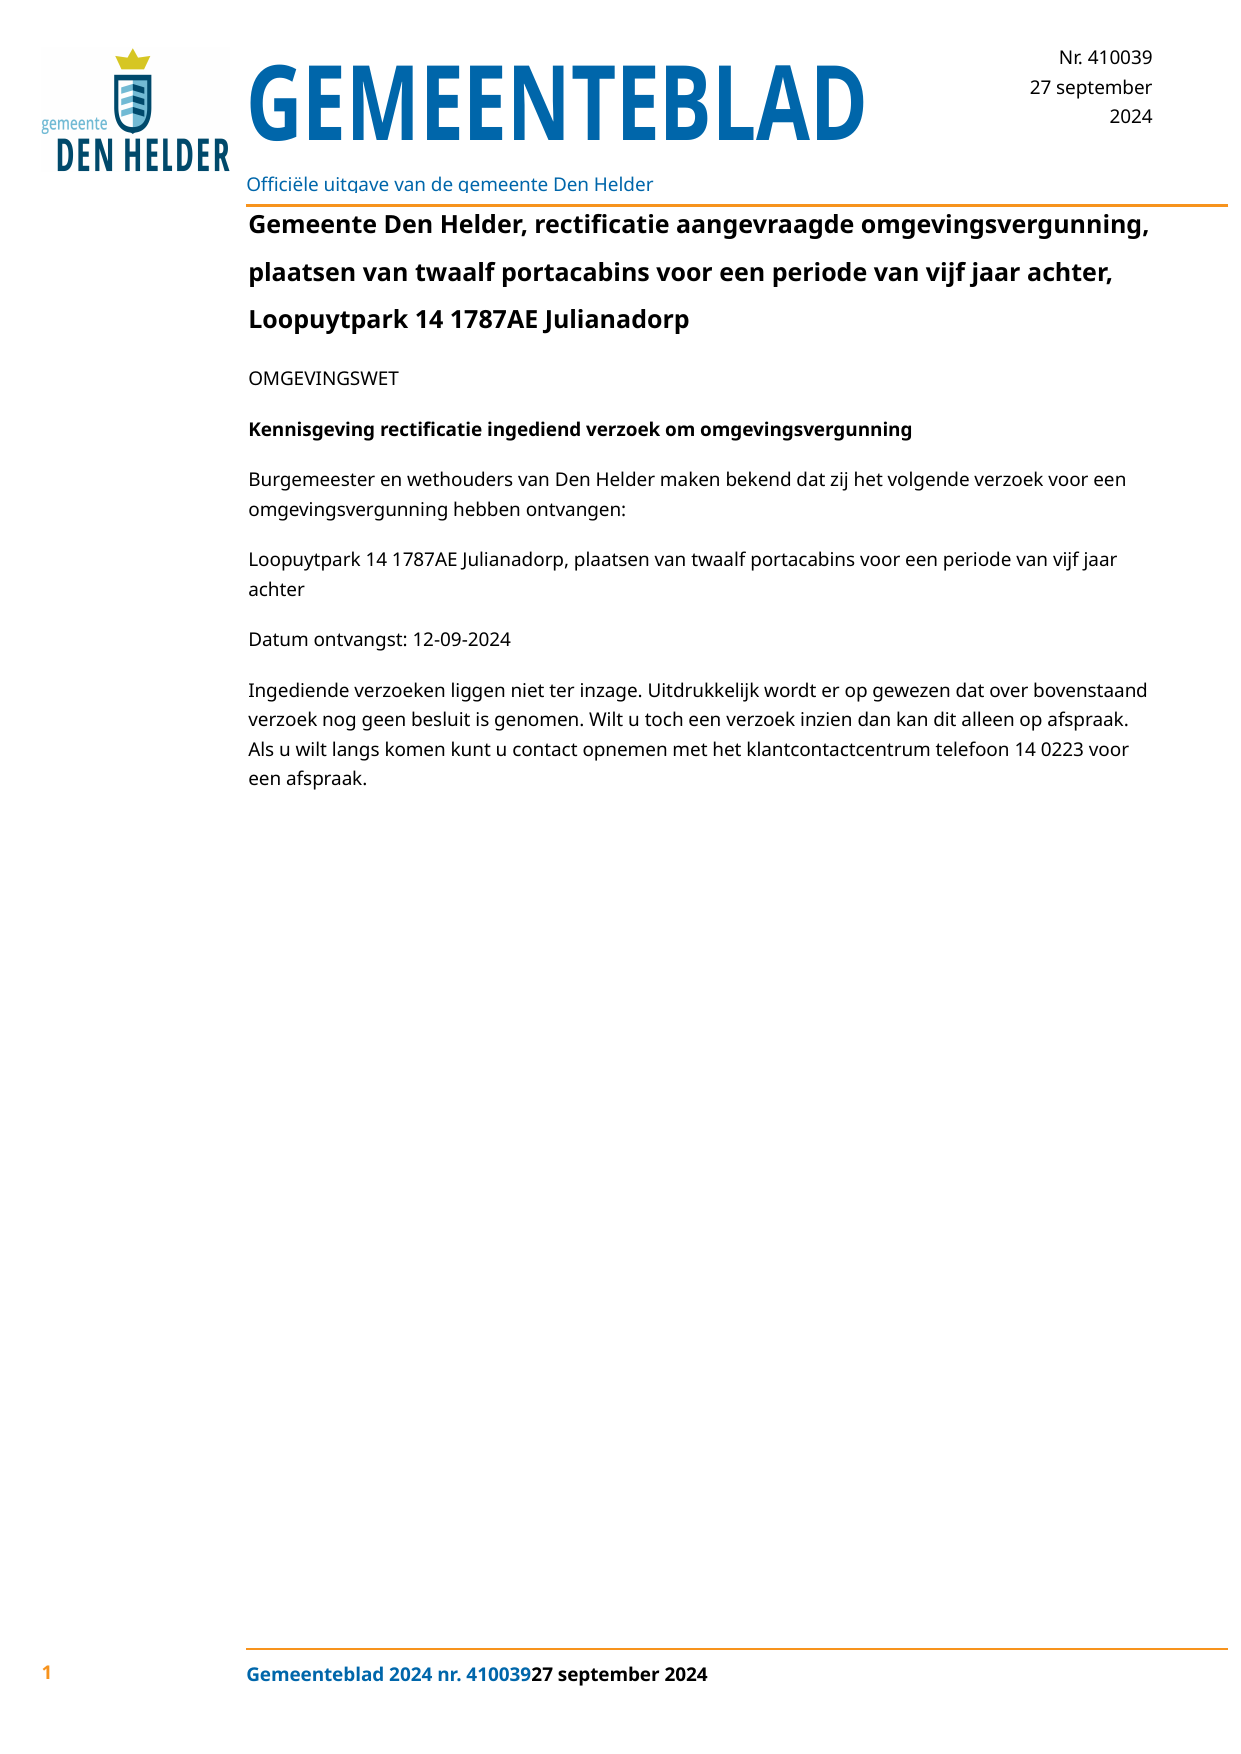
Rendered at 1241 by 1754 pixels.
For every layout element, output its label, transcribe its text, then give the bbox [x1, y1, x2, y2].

picture [130, 157, 135, 172]
text Kennisgeving rectificatie ingediend verzoek om omgevingsvergunning [248, 416, 1152, 442]
picture [41, 47, 231, 172]
picture [63, 144, 68, 165]
text Burgemeester en wethouders van Den Helder maken bekend dat zij het volgende verzoek voor een omgevingsvergunning hebben ontvangen: [248, 466, 1152, 522]
text Ingediende verzoeken liggen niet ter inzage. Uitdrukkelijk wordt er op gewezen dat over bovenstaand verzoek nog geen besluit is genomen. Wilt u toch een verzoek inzien dan kan dit alleen op afspraak. Als u wilt langs komen kunt u contact opnemen met het klantcontactcentrum telefoon 14 0223 voor een afspraak. [248, 677, 1152, 791]
picture [100, 154, 106, 172]
text Gemeente Den Helder, rectificatie aangevraagde omgevingsvergunning, plaatsen van twaalf portacabins voor een periode van vijf jaar achter, Loopuytpark 14 1787AE Julianadorp [248, 207, 1152, 336]
picture [182, 144, 187, 165]
text Datum ontvangst: 12-09-2024 [248, 626, 1152, 652]
text OMGEVINGSWET [248, 366, 1152, 391]
picture [220, 160, 224, 172]
text Loopuytpark 14 1787AE Julianadorp, plaatsen van twaalf portacabins voor een periode van vijf jaar achter [248, 546, 1152, 602]
